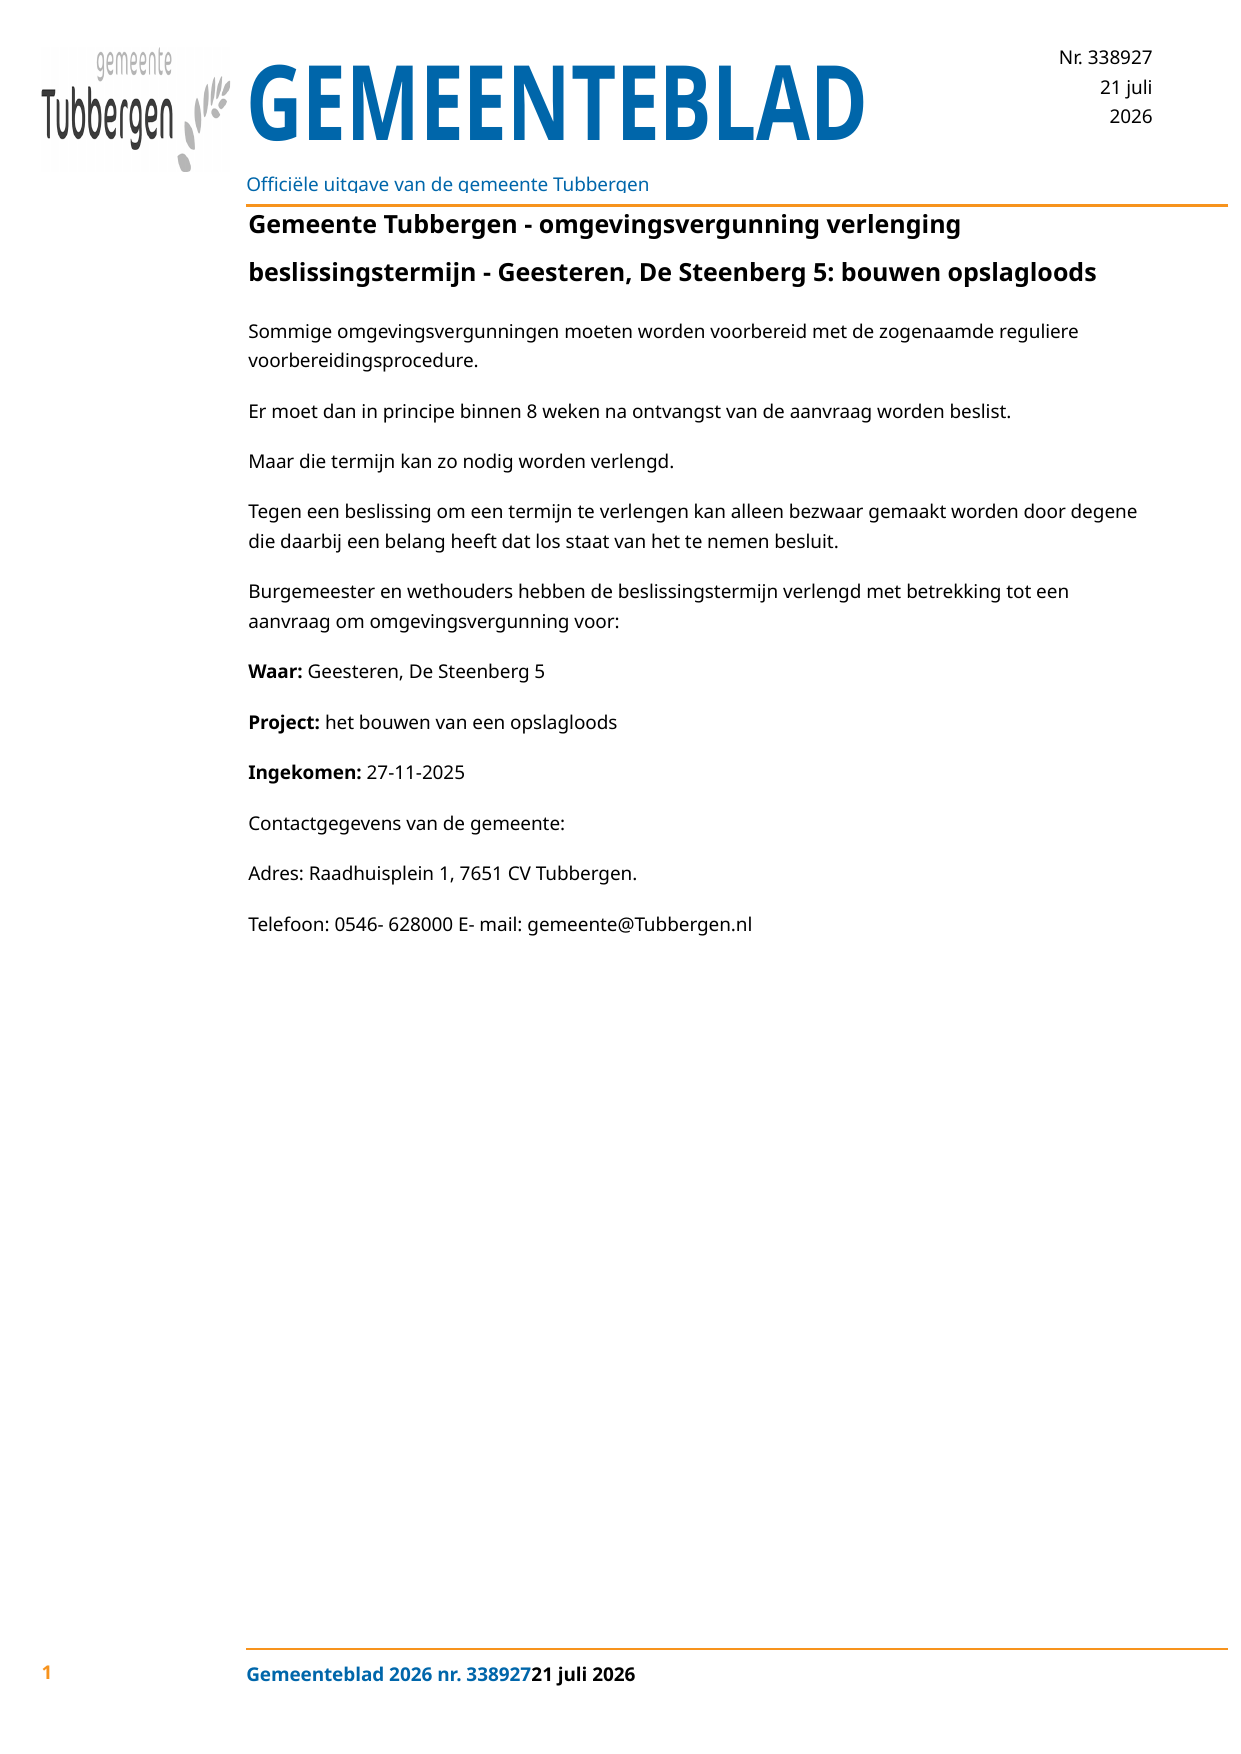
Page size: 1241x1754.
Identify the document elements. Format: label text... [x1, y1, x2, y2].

text Waar: Geesteren, De Steenberg 5 [248, 659, 1152, 684]
text Telefoon: 0546- 628000 E- mail: gemeente@Tubbergen.nl [248, 911, 1152, 937]
text Maar die termijn kan zo nodig worden verlengd. [248, 448, 1152, 474]
text Adres: Raadhuisplein 1, 7651 CV Tubbergen. [248, 860, 1152, 886]
text Gemeente Tubbergen - omgevingsvergunning verlenging beslissingstermijn - Geesteren, De Steenberg 5: bouwen opslagloods [248, 207, 1152, 288]
text Er moet dan in principe binnen 8 weken na ontvangst van de aanvraag worden beslist. [248, 398, 1152, 424]
text Contactgegevens van de gemeente: [248, 810, 1152, 836]
text Burgemeester en wethouders hebben de beslissingstermijn verlengd met betrekking tot een aanvraag om omgevingsvergunning voor: [248, 579, 1152, 634]
text Project: het bouwen van een opslagloods [248, 709, 1152, 735]
text Tegen een beslissing om een termijn te verlengen kan alleen bezwaar gemaakt worden door degene die daarbij een belang heeft dat los staat van het te nemen besluit. [248, 499, 1152, 554]
text Sommige omgevingsvergunningen moeten worden voorbereid met de zogenaamde reguliere voorbereidingsprocedure. [248, 318, 1152, 373]
picture [41, 47, 231, 172]
text Ingekomen: 27-11-2025 [248, 759, 1152, 785]
